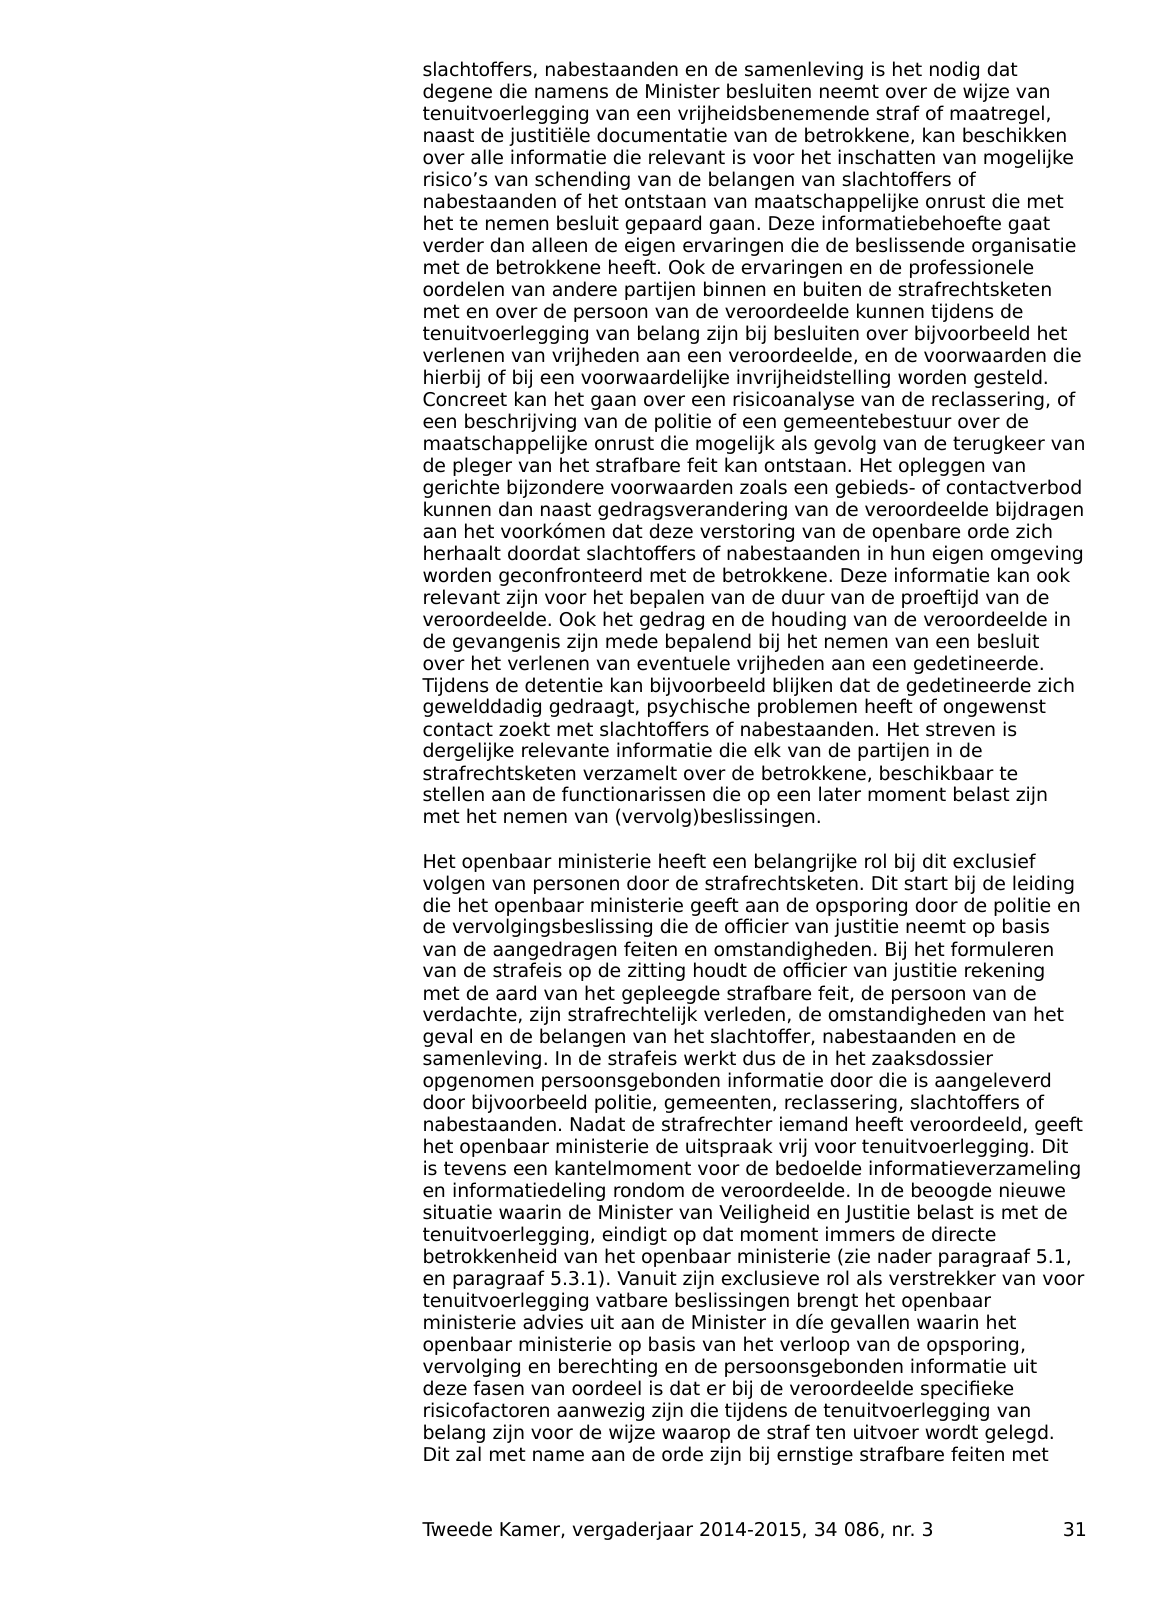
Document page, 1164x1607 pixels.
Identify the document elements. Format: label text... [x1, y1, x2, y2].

text slachtoffers, nabestaanden en de samenleving is het nodig dat degene die namens de Minister besluiten neemt over de wijze van tenuitvoerlegging van een vrijheidsbenemende straf of maatregel, naast de justitiële documentatie van de betrokkene, kan beschikken over alle informatie die relevant is voor het inschatten van mogelijke risico’s van schending van de belangen van slachtoffers of nabestaanden of het ontstaan van maatschappelijke onrust die met het te nemen besluit gepaard gaan. Deze informatiebehoefte gaat verder dan alleen de eigen ervaringen die de beslissende organisatie met de betrokkene heeft. Ook de ervaringen en de professionele oordelen van andere partijen binnen en buiten de strafrechtsketen met en over de persoon van de veroordeelde kunnen tijdens de tenuitvoerlegging van belang zijn bij besluiten over bijvoorbeeld het verlenen van vrijheden aan een veroordeelde, en de voorwaarden die hierbij of bij een voorwaardelijke invrijheidstelling worden gesteld. Concreet kan het gaan over een risicoanalyse van de reclassering, of een beschrijving van de politie of een gemeentebestuur over de maatschappelijke onrust die mogelijk als gevolg van de terugkeer van de pleger van het strafbare feit kan ontstaan. Het opleggen van gerichte bijzondere voorwaarden zoals een gebieds- of contactverbod kunnen dan naast gedragsverandering van de veroordeelde bijdragen aan het voorkómen dat deze verstoring van de openbare orde zich herhaalt doordat slachtoffers of nabestaanden in hun eigen omgeving worden geconfronteerd met de betrokkene. Deze informatie kan ook relevant zijn voor het bepalen van de duur van de proeftijd van de veroordeelde. Ook het gedrag en de houding van de veroordeelde in de gevangenis zijn mede bepalend bij het nemen van een besluit over het verlenen van eventuele vrijheden aan een gedetineerde. Tijdens de detentie kan bijvoorbeeld blijken dat de gedetineerde zich gewelddadig gedraagt, psychische problemen heeft of ongewenst contact zoekt met slachtoffers of nabestaanden. Het streven is dergelijke relevante informatie die elk van de partijen in de strafrechtsketen verzamelt over de betrokkene, beschikbaar te stellen aan de functionarissen die op een later moment belast zijn met het nemen van (vervolg)beslissingen. [422, 59, 1087, 828]
text Het openbaar ministerie heeft een belangrijke rol bij dit exclusief volgen van personen door de strafrechtsketen. Dit start bij de leiding die het openbaar ministerie geeft aan de opsporing door de politie en de vervolgingsbeslissing die de officier van justitie neemt op basis van de aangedragen feiten en omstandigheden. Bij het formuleren van de strafeis op de zitting houdt de officier van justitie rekening met de aard van het gepleegde strafbare feit, de persoon van de verdachte, zijn strafrechtelijk verleden, de omstandigheden van het geval en de belangen van het slachtoffer, nabestaanden en de samenleving. In de strafeis werkt dus de in het zaaksdossier opgenomen persoonsgebonden informatie door die is aangeleverd door bijvoorbeeld politie, gemeenten, reclassering, slachtoffers of nabestaanden. Nadat de strafrechter iemand heeft veroordeeld, geeft het openbaar ministerie de uitspraak vrij voor tenuitvoerlegging. Dit is tevens een kantelmoment voor de bedoelde informatieverzameling en informatiedeling rondom de veroordeelde. In de beoogde nieuwe situatie waarin de Minister van Veiligheid en Justitie belast is met de tenuitvoerlegging, eindigt op dat moment immers de directe betrokkenheid van het openbaar ministerie (zie nader paragraaf 5.1, en paragraaf 5.3.1). Vanuit zijn exclusieve rol als verstrekker van voor tenuitvoerlegging vatbare beslissingen brengt het openbaar ministerie advies uit aan de Minister in díe gevallen waarin het openbaar ministerie op basis van het verloop van de opsporing, vervolging en berechting en de persoonsgebonden informatie uit deze fasen van oordeel is dat er bij de veroordeelde specifieke risicofactoren aanwezig zijn die tijdens de tenuitvoerlegging van belang zijn voor de wijze waarop de straf ten uitvoer wordt gelegd. Dit zal met name aan de orde zijn bij ernstige strafbare feiten met [422, 851, 1087, 1466]
